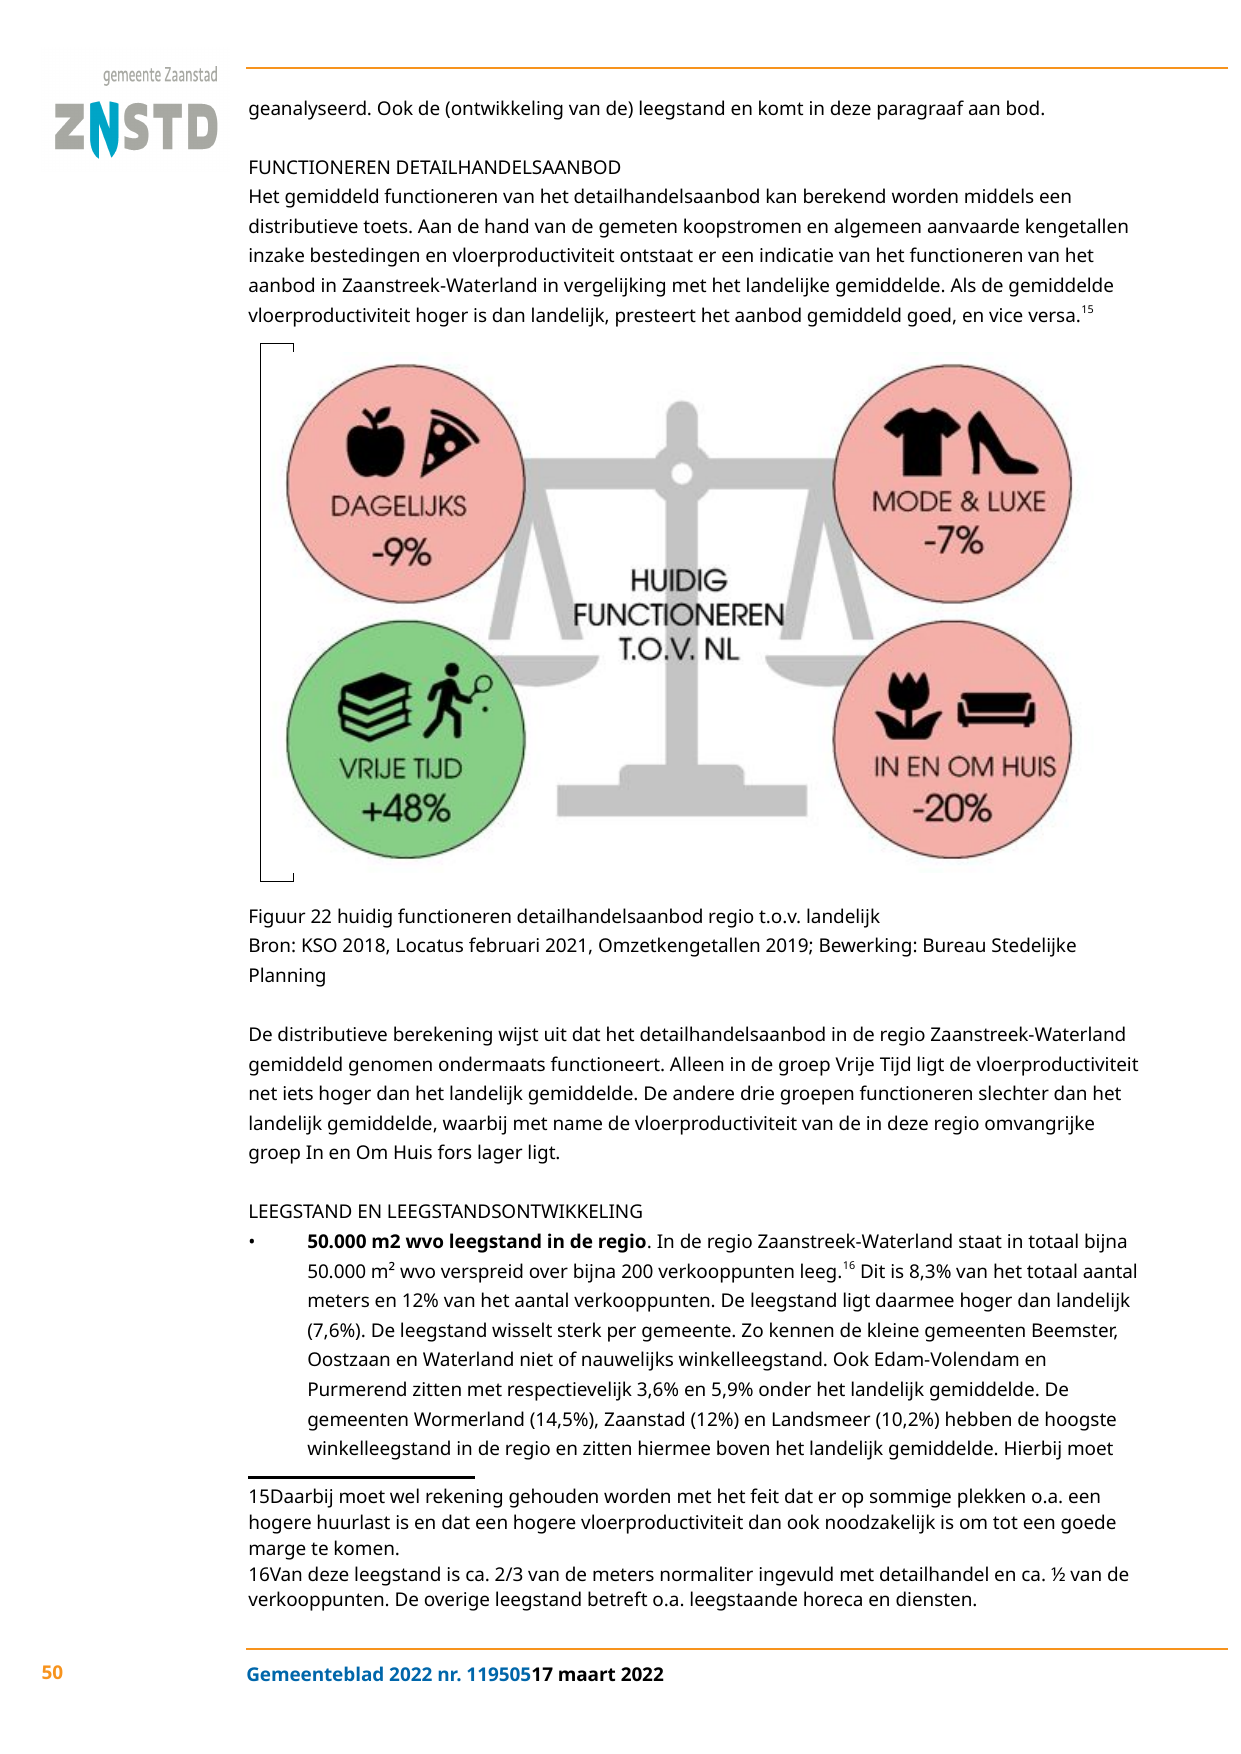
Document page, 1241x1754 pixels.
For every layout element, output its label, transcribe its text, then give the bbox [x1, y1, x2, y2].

text Figuur 22 huidig functioneren detailhandelsaanbod regio t.o.v. landelijk [248, 903, 1152, 929]
list Van deze leegstand is ca. 2/3 van de meters normaliter ingevuld met detailhandel en ca. ½ van de verkooppunten. De overige leegstand betreft o.a. leegstaande horeca en diensten. [248, 1561, 1152, 1612]
text geanalyseerd. Ook de (ontwikkeling van de) leegstand en komt in deze paragraaf aan bod. [248, 95, 1152, 121]
picture [41, 47, 231, 172]
picture [268, 352, 1094, 873]
text Het gemiddeld functioneren van het detailhandelsaanbod kan berekend worden middels een distributieve toets. Aan de hand van de gemeten koopstromen en algemeen aanvaarde kengetallen inzake bestedingen en vloerproductiviteit ontstaat er een indicatie van het functioneren van het aanbod in Zaanstreek-Waterland in vergelijking met het landelijke gemiddelde. Als de gemiddelde vloerproductiviteit hoger is dan landelijk, presteert het aanbod gemiddeld goed, en vice versa. [248, 183, 1152, 328]
text LEEGSTAND EN LEEGSTANDSONTWIKKELING [248, 1199, 1152, 1224]
text De distributieve berekening wijst uit dat het detailhandelsaanbod in de regio Zaanstreek-Waterland gemiddeld genomen ondermaats functioneert. Alleen in de groep Vrije Tijd ligt de vloerproductiviteit net iets hoger dan het landelijk gemiddelde. De andere drie groepen functioneren slechter dan het landelijk gemiddelde, waarbij met name de vloerproductiviteit van de in deze regio omvangrijke groep In en Om Huis fors lager ligt. [248, 1021, 1152, 1165]
text Daarbij moet wel rekening gehouden worden met het feit dat er op sommige plekken o.a. een hogere huurlast is en dat een hogere vloerproductiviteit dan ook noodzakelijk is om tot een goede marge te komen. [248, 1483, 1152, 1561]
text FUNCTIONEREN DETAILHANDELSAANBOD [248, 154, 1152, 180]
text Bron: KSO 2018, Locatus februari 2021, Omzetkengetallen 2019; Bewerking: Bureau Stedelijke Planning [248, 932, 1152, 988]
list 50.000 m2 wvo leegstand in de regio. In de regio Zaanstreek-Waterland staat in totaal bijna 50.000 m² wvo verspreid over bijna 200 verkooppunten leeg. Dit is 8,3% van het totaal aantal meters en 12% van het aantal verkooppunten. De leegstand ligt daarmee hoger dan landelijk (7,6%). De leegstand wisselt sterk per gemeente. Zo kennen de kleine gemeenten Beemster, Oostzaan en Waterland niet of nauwelijks winkelleegstand. Ook Edam-Volendam en Purmerend zitten met respectievelijk 3,6% en 5,9% onder het landelijk gemiddelde. De gemeenten Wormerland (14,5%), Zaanstad (12%) en Landsmeer (10,2%) hebben de hoogste winkelleegstand in de regio en zitten hiermee boven het landelijk gemiddelde. Hierbij moet [248, 1228, 1152, 1461]
